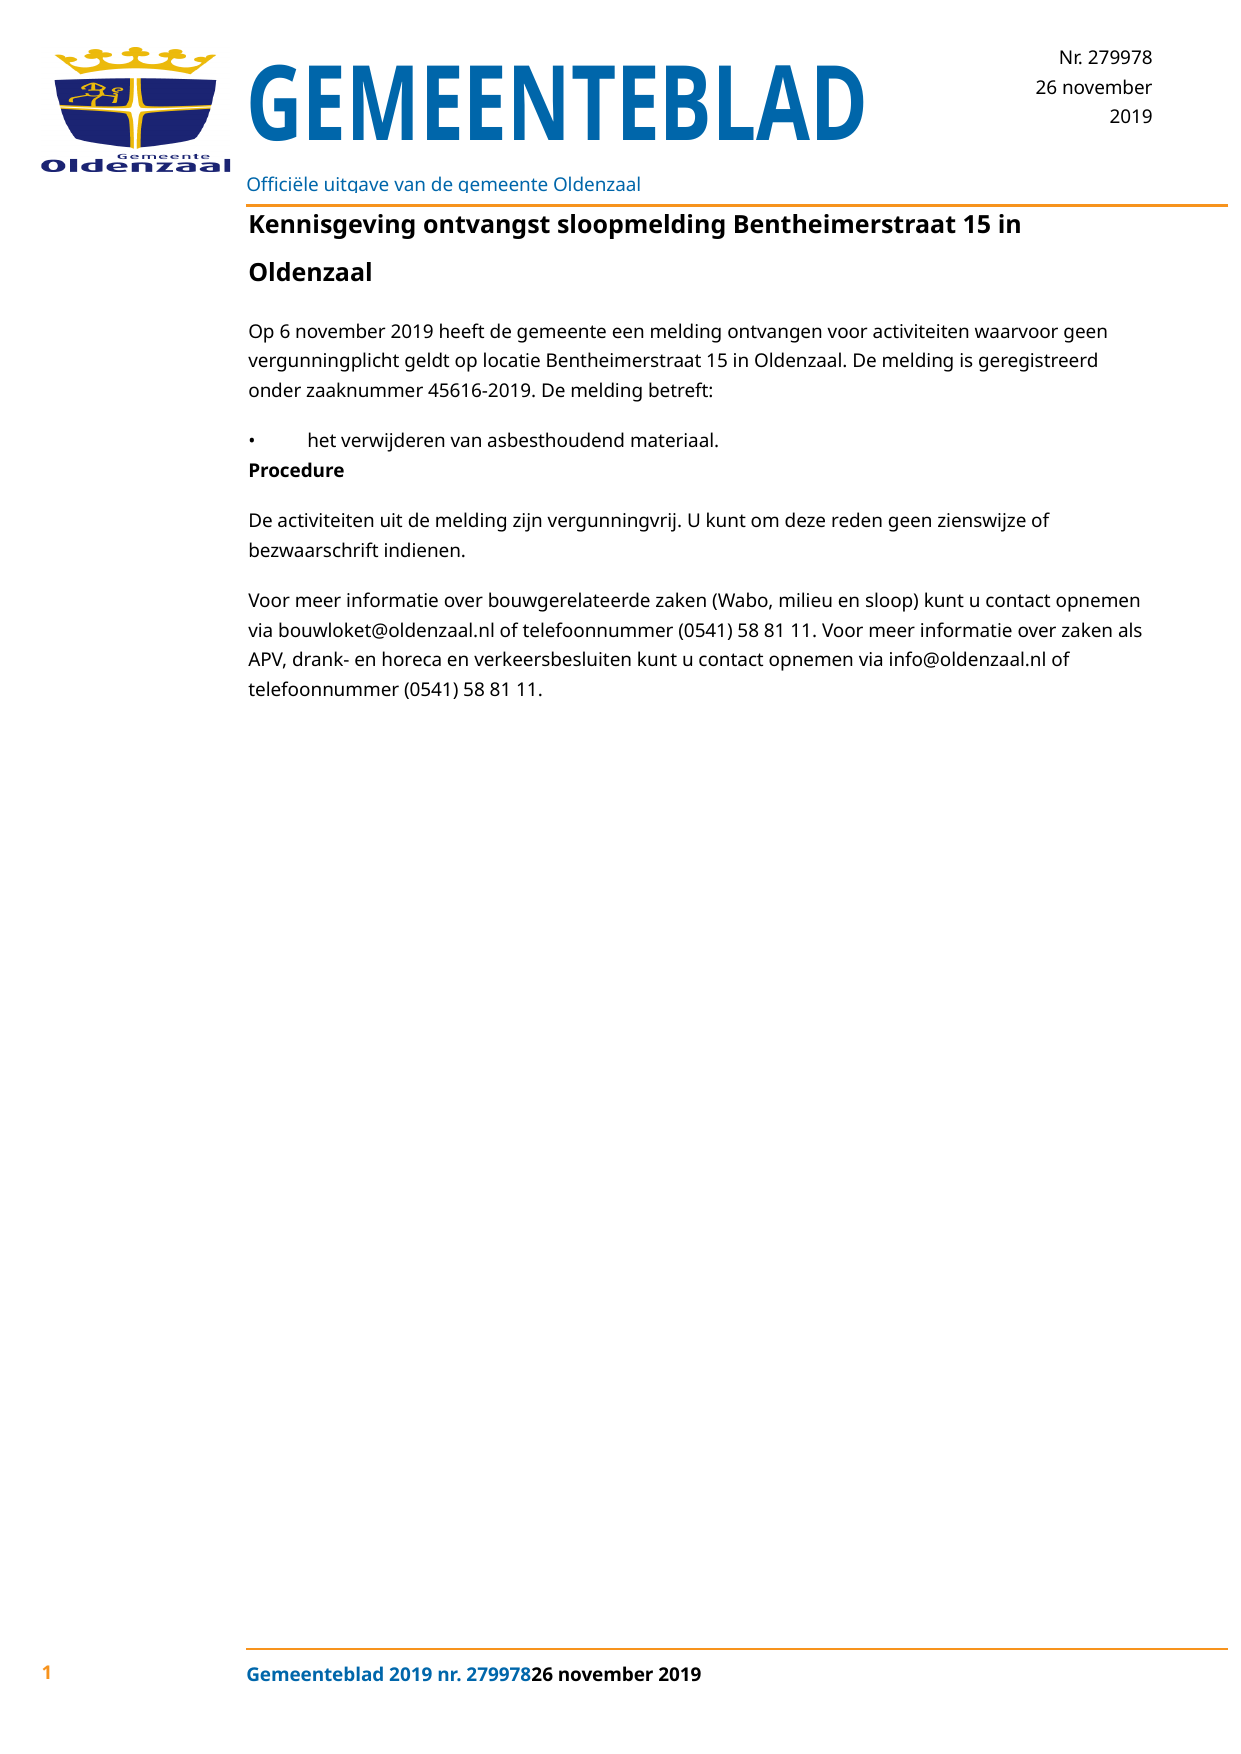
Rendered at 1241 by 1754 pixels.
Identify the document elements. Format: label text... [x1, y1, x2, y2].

picture [41, 47, 231, 172]
text De activiteiten uit de melding zijn vergunningvrij. U kunt om deze reden geen zienswijze of bezwaarschrift indienen. [248, 507, 1152, 563]
text Op 6 november 2019 heeft de gemeente een melding ontvangen voor activiteiten waarvoor geen vergunningplicht geldt op locatie Bentheimerstraat 15 in Oldenzaal. De melding is geregistreerd onder zaaknummer 45616-2019. De melding betreft: [248, 318, 1152, 403]
text Procedure [248, 457, 1152, 483]
text Voor meer informatie over bouwgerelateerde zaken (Wabo, milieu en sloop) kunt u contact opnemen via bouwloket@oldenzaal.nl of telefoonnummer (0541) 58 81 11. Voor meer informatie over zaken als APV, drank- en horeca en verkeersbesluiten kunt u contact opnemen via info@oldenzaal.nl of telefoonnummer (0541) 58 81 11. [248, 587, 1152, 702]
text Kennisgeving ontvangst sloopmelding Bentheimerstraat 15 in Oldenzaal [248, 207, 1152, 288]
list het verwijderen van asbesthoudend materiaal. [248, 427, 1152, 453]
